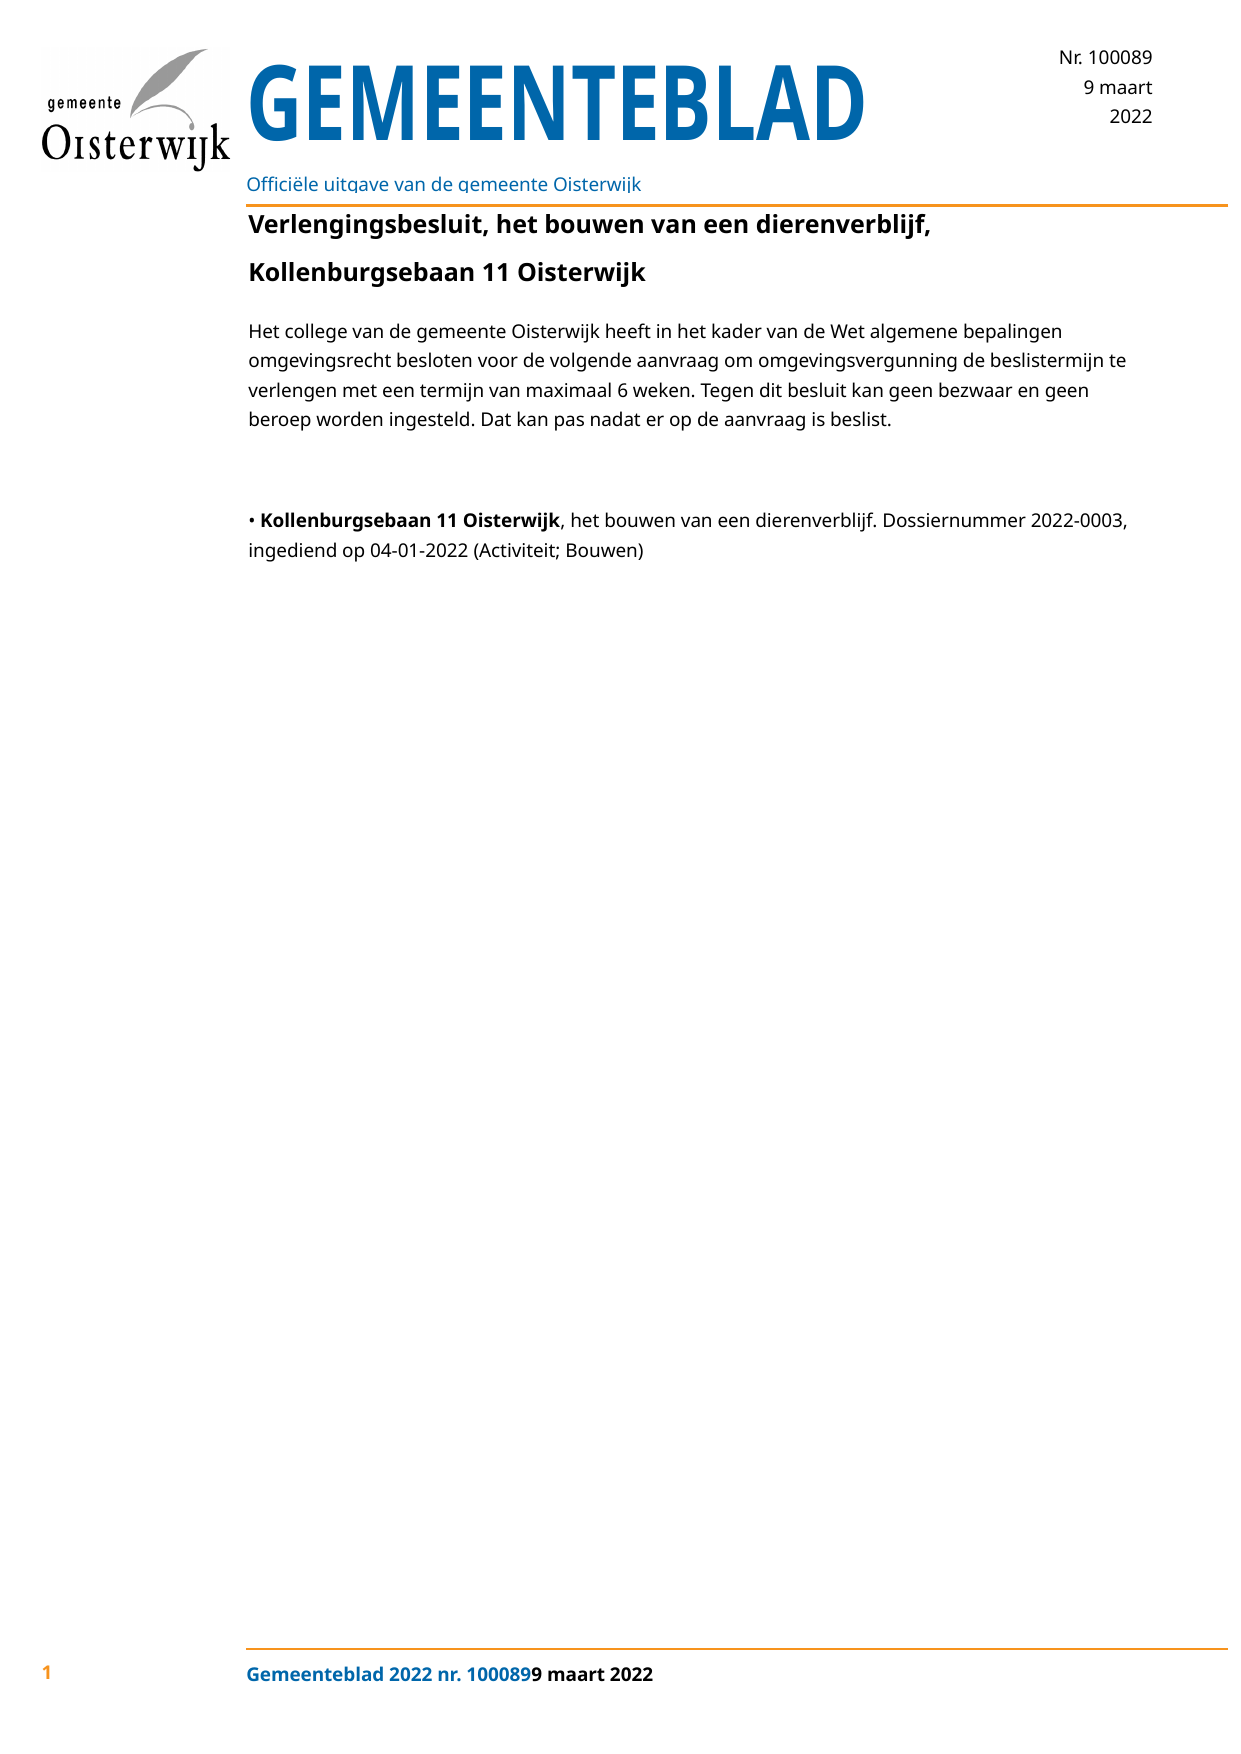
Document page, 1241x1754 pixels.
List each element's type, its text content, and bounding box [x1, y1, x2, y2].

text Het college van de gemeente Oisterwijk heeft in het kader van de Wet algemene bepalingen omgevingsrecht besloten voor de volgende aanvraag om omgevingsvergunning de beslistermijn te verlengen met een termijn van maximaal 6 weken. Tegen dit besluit kan geen bezwaar en geen beroep worden ingesteld. Dat kan pas nadat er op de aanvraag is beslist. [248, 318, 1152, 432]
text Verlengingsbesluit, het bouwen van een dierenverblijf, Kollenburgsebaan 11 Oisterwijk [248, 207, 1152, 288]
text • Kollenburgsebaan 11 Oisterwijk, het bouwen van een dierenverblijf. Dossiernummer 2022-0003, ingediend op 04-01-2022 (Activiteit; Bouwen) [248, 507, 1152, 563]
picture [41, 47, 231, 172]
